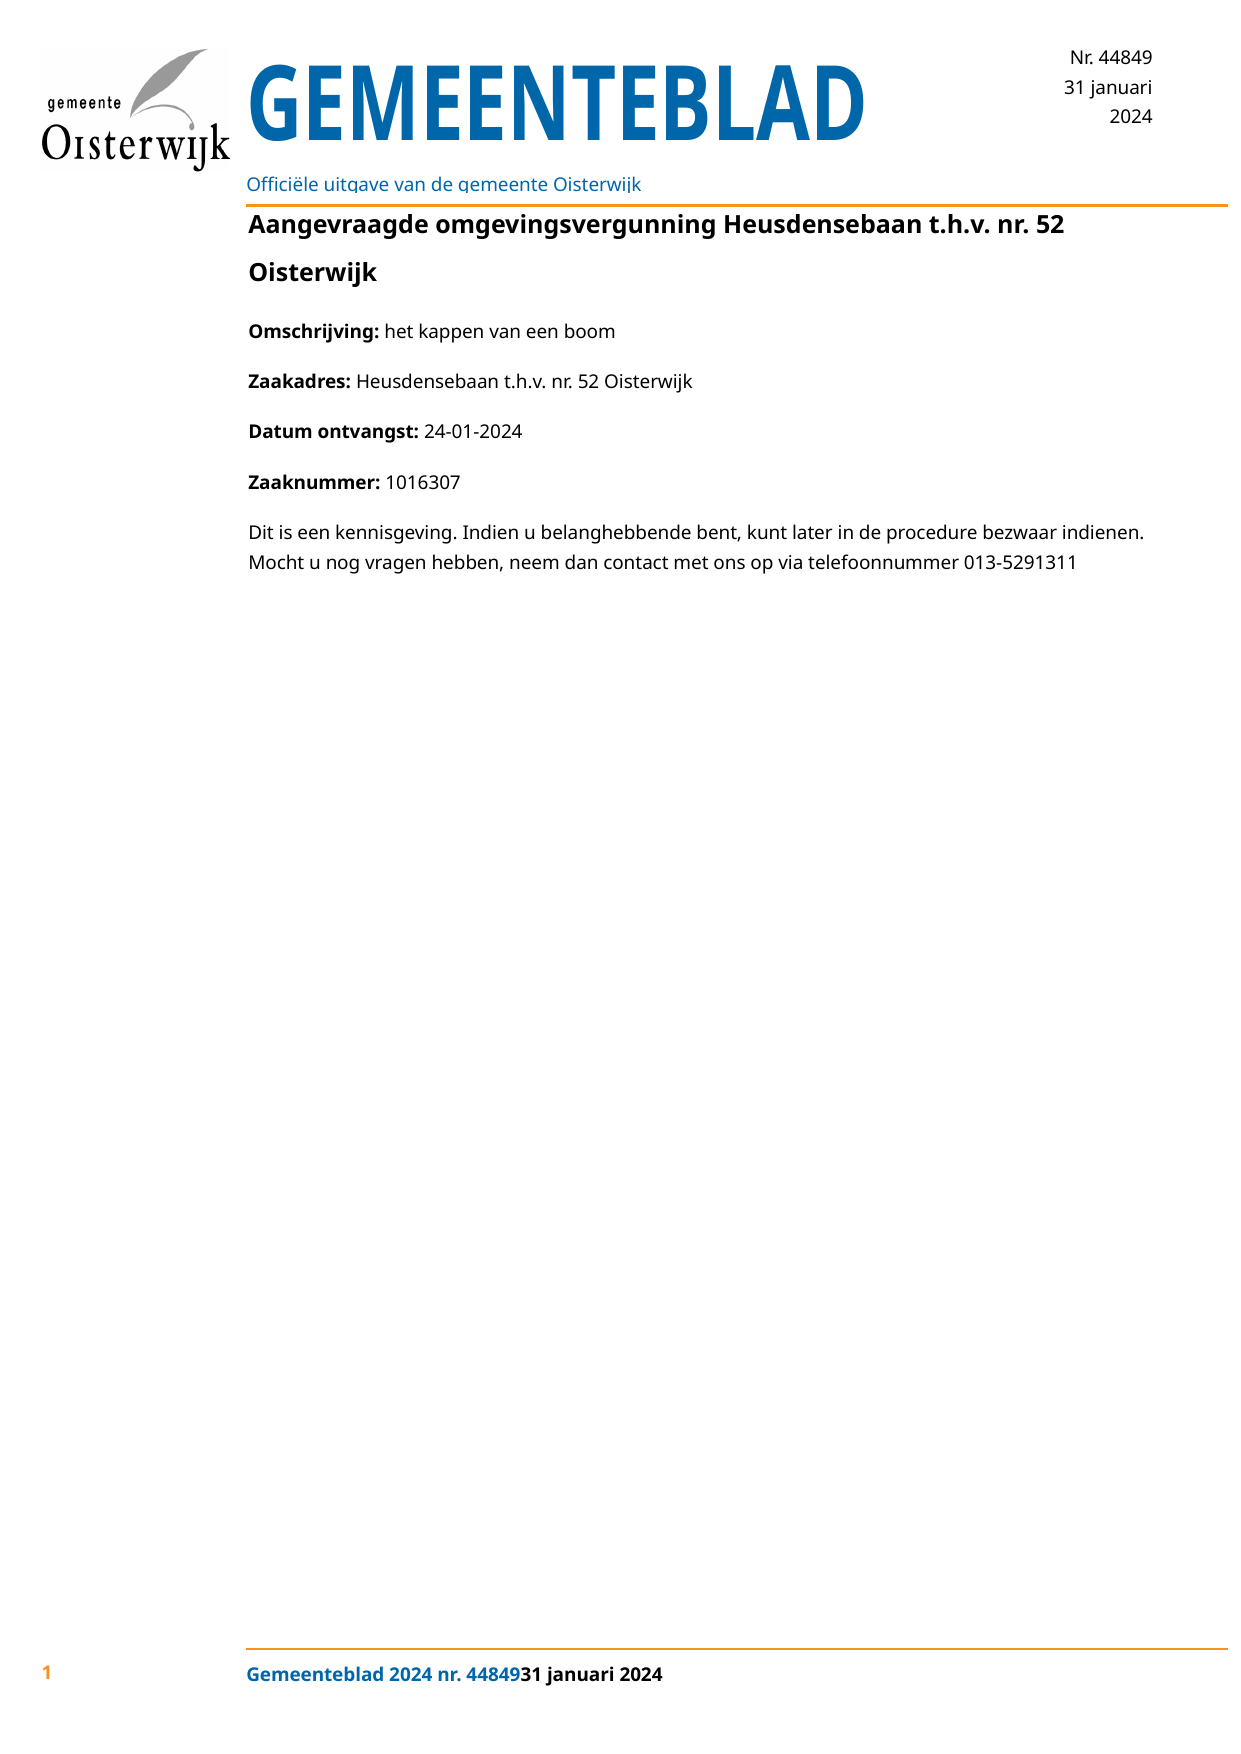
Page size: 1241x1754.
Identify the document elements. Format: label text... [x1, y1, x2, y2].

text Zaakadres: Heusdensebaan t.h.v. nr. 52 Oisterwijk [248, 368, 1152, 394]
text Dit is een kennisgeving. Indien u belanghebbende bent, kunt later in de procedure bezwaar indienen. Mocht u nog vragen hebben, neem dan contact met ons op via telefoonnummer 013-5291311 [248, 519, 1152, 575]
picture [41, 47, 231, 172]
text Omschrijving: het kappen van een boom [248, 318, 1152, 344]
text Aangevraagde omgevingsvergunning Heusdensebaan t.h.v. nr. 52 Oisterwijk [248, 207, 1152, 288]
text Datum ontvangst: 24-01-2024 [248, 419, 1152, 444]
text Zaaknummer: 1016307 [248, 469, 1152, 495]
